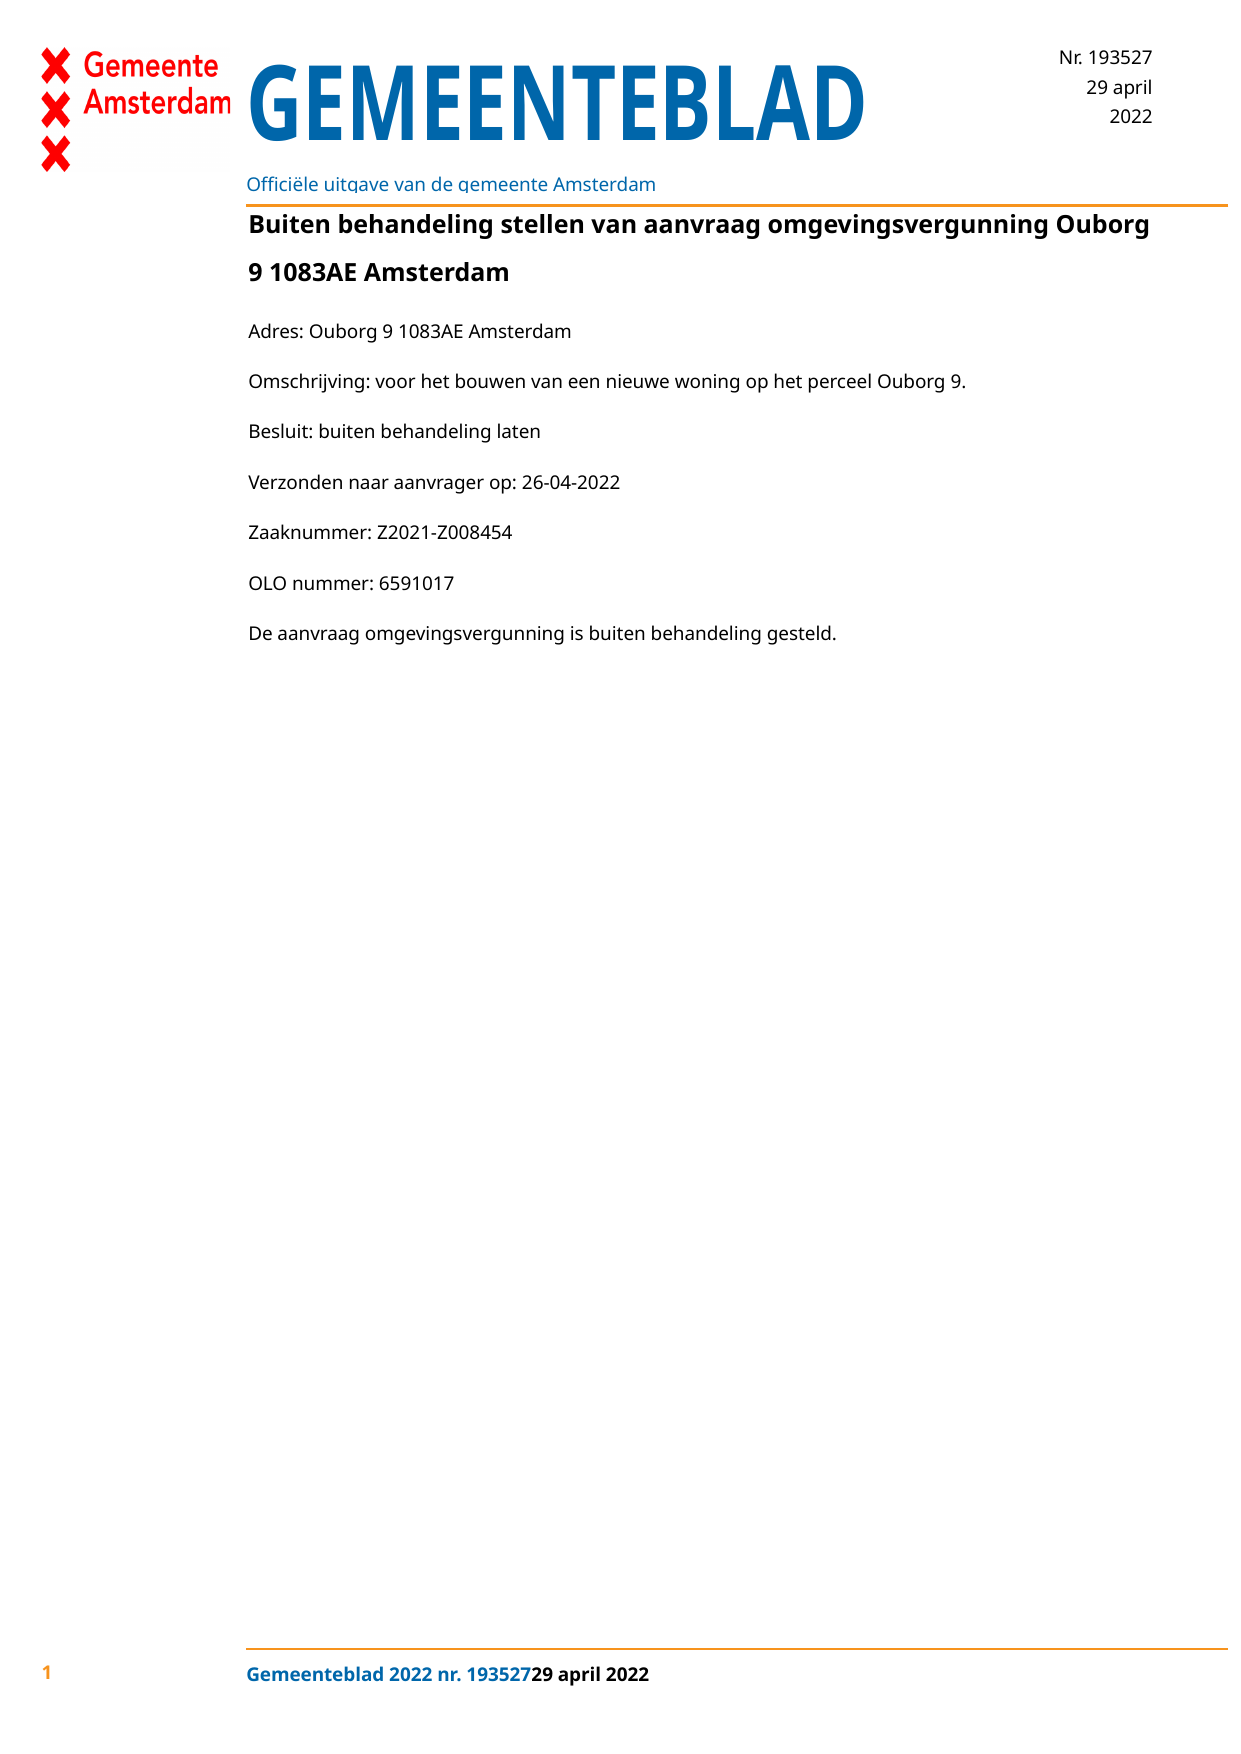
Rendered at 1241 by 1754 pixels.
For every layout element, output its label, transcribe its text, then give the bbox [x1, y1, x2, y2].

text Buiten behandeling stellen van aanvraag omgevingsvergunning Ouborg 9 1083AE Amsterdam [248, 207, 1152, 288]
text Verzonden naar aanvrager op: 26-04-2022 [248, 469, 1152, 495]
text Zaaknummer: Z2021-Z008454 [248, 519, 1152, 545]
picture [41, 47, 231, 172]
text Omschrijving: voor het bouwen van een nieuwe woning op het perceel Ouborg 9. [248, 368, 1152, 394]
text Adres: Ouborg 9 1083AE Amsterdam [248, 318, 1152, 344]
text OLO nummer: 6591017 [248, 570, 1152, 596]
text Besluit: buiten behandeling laten [248, 419, 1152, 444]
text De aanvraag omgevingsvergunning is buiten behandeling gesteld. [248, 620, 1152, 646]
